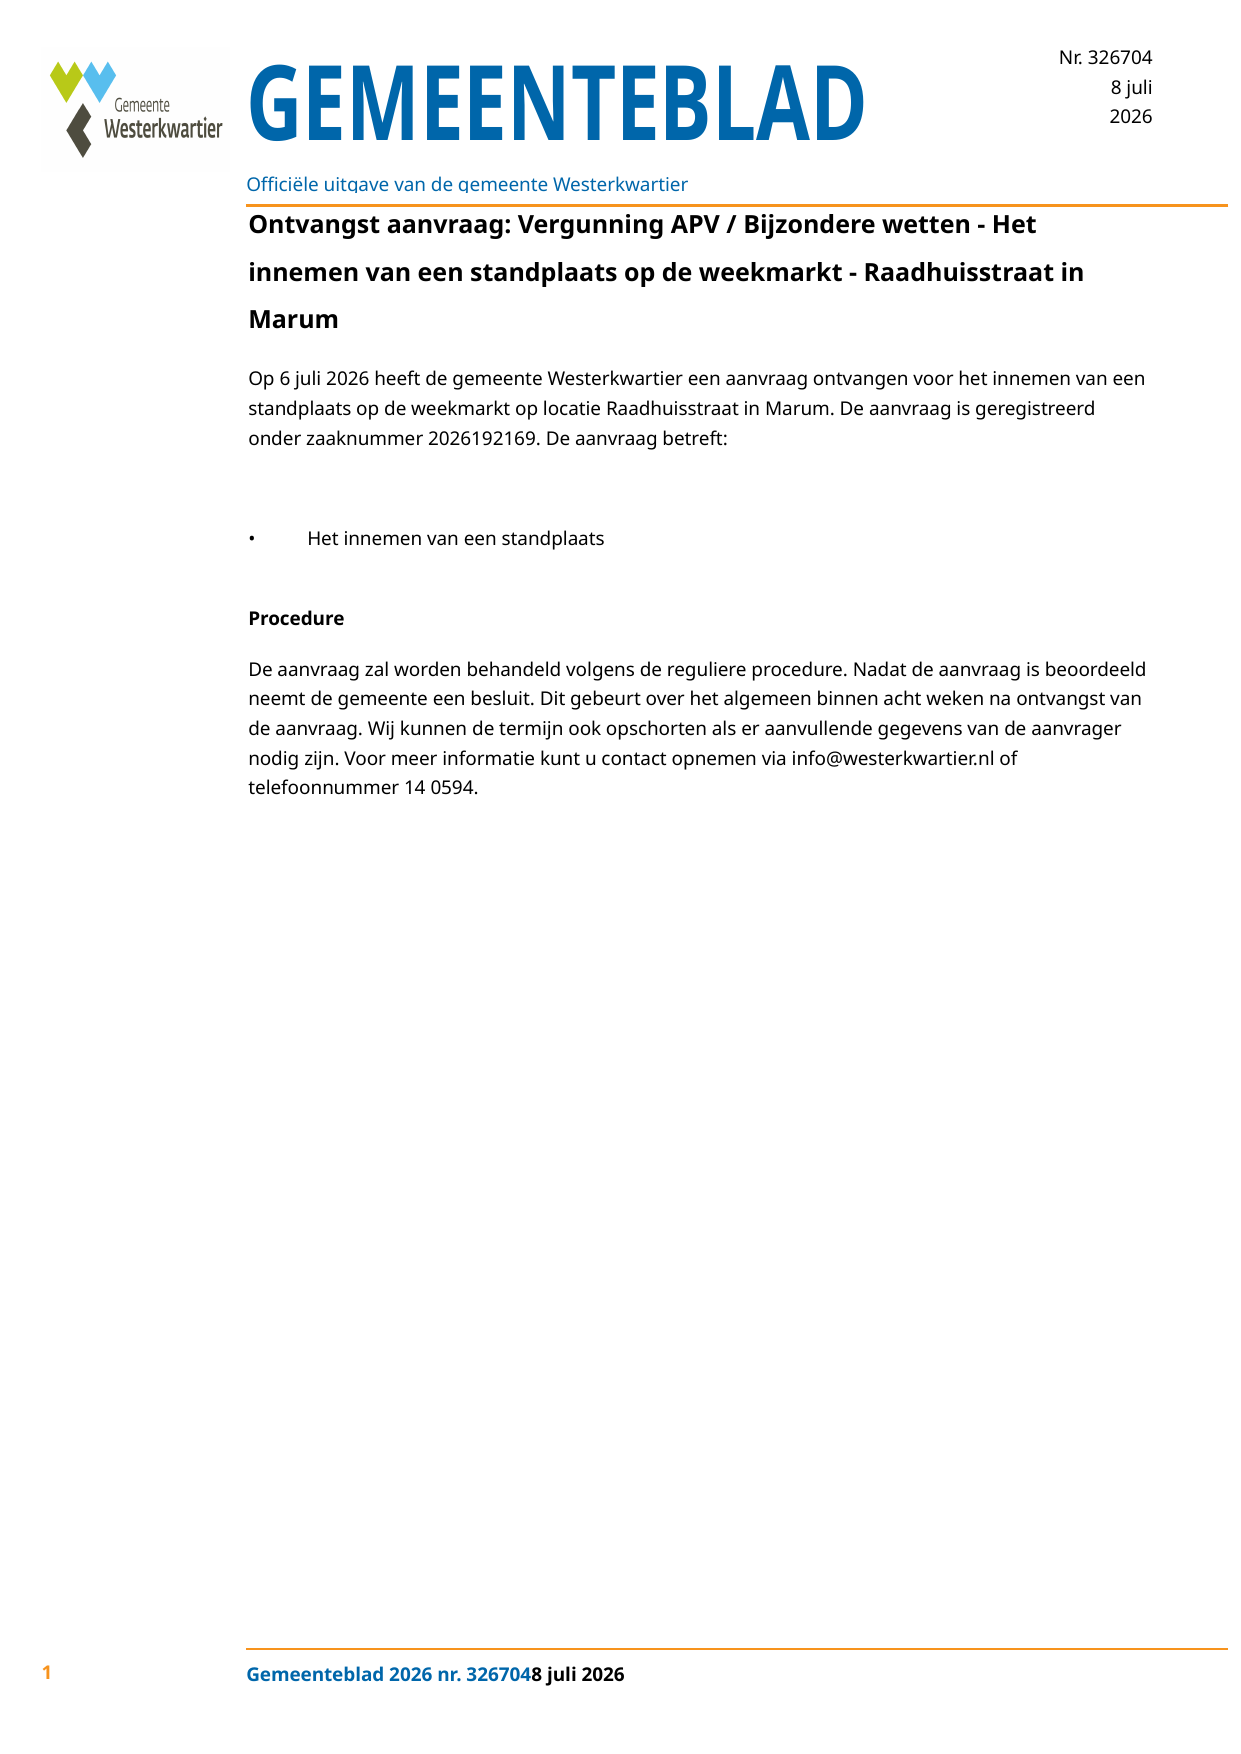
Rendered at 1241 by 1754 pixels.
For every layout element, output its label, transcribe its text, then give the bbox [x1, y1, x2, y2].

text Ontvangst aanvraag: Vergunning APV / Bijzondere wetten - Het innemen van een standplaats op de weekmarkt - Raadhuisstraat in Marum [248, 207, 1152, 336]
text Op 6 juli 2026 heeft de gemeente Westerkwartier een aanvraag ontvangen voor het innemen van een standplaats op de weekmarkt op locatie Raadhuisstraat in Marum. De aanvraag is geregistreerd onder zaaknummer 2026192169. De aanvraag betreft: [248, 366, 1152, 450]
picture [41, 47, 231, 172]
list Het innemen van een standplaats [248, 526, 1152, 551]
text De aanvraag zal worden behandeld volgens de reguliere procedure. Nadat de aanvraag is beoordeeld neemt de gemeente een besluit. Dit gebeurt over het algemeen binnen acht weken na ontvangst van de aanvraag. Wij kunnen de termijn ook opschorten als er aanvullende gegevens van de aanvrager nodig zijn. Voor meer informatie kunt u contact opnemen via info@westerkwartier.nl of telefoonnummer 14 0594. [248, 656, 1152, 800]
text Procedure [248, 606, 1152, 631]
